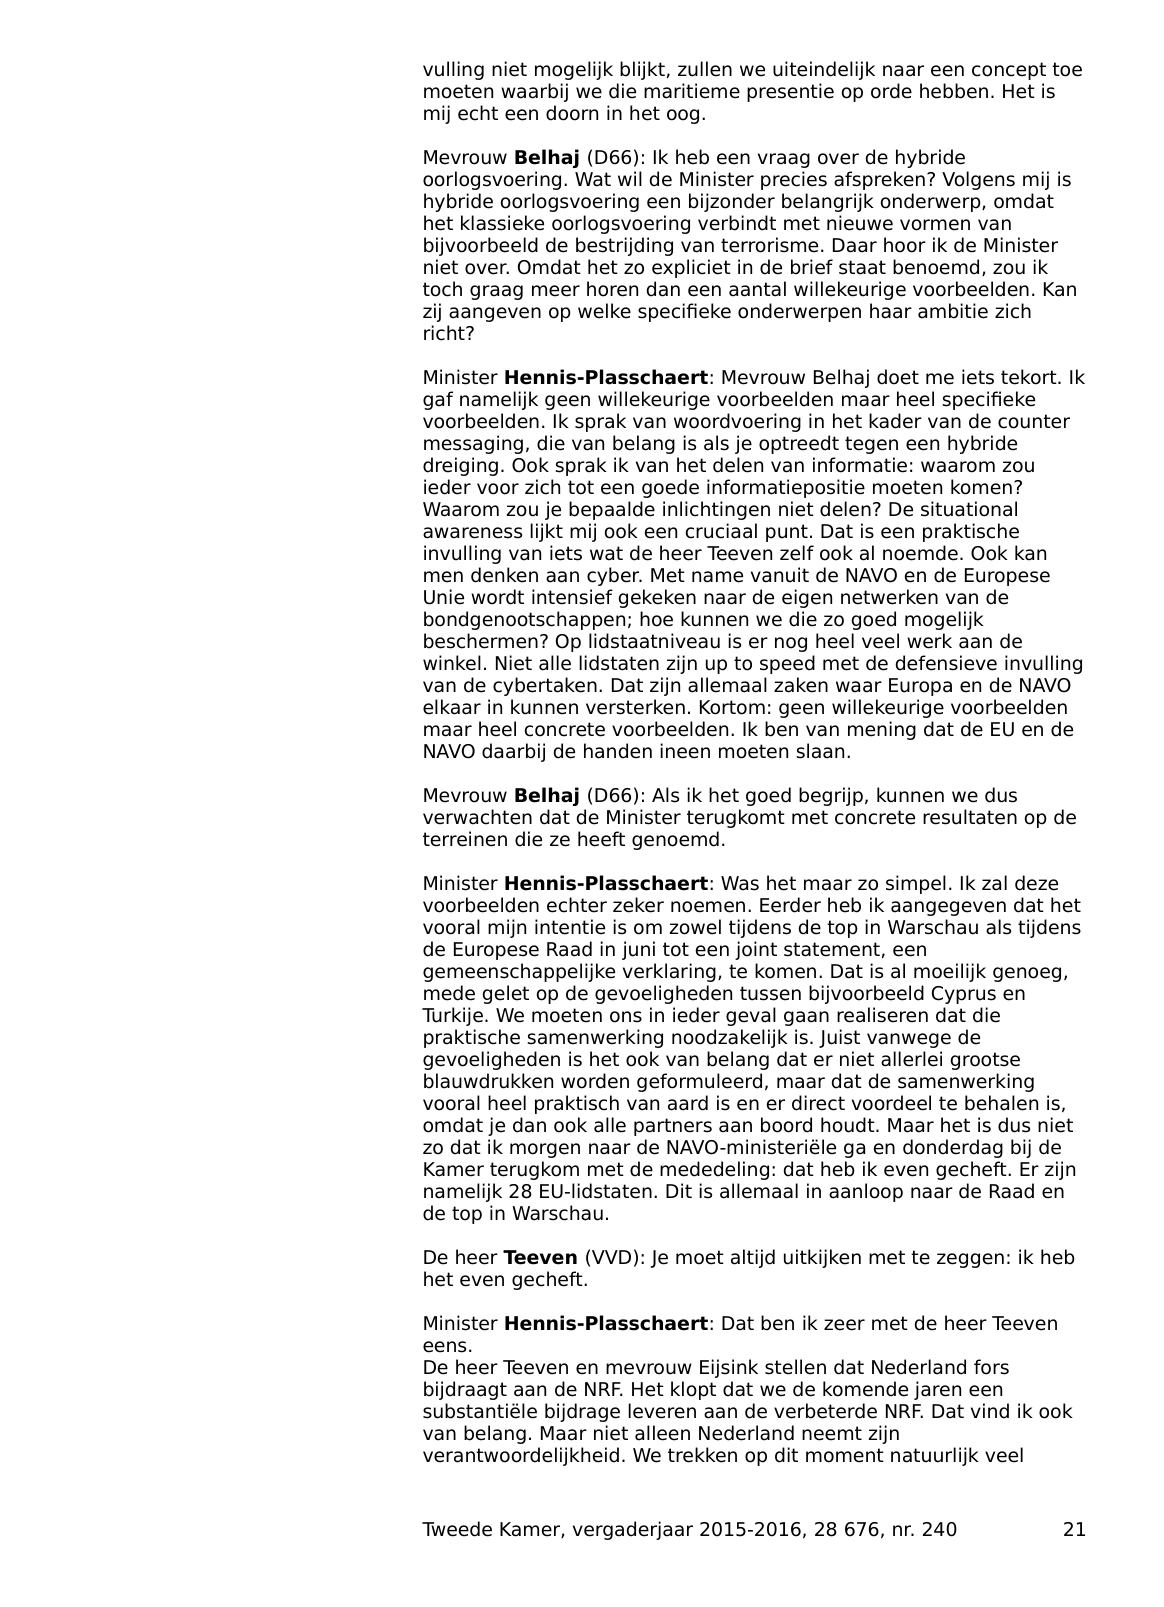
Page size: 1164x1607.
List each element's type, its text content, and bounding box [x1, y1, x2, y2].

text Mevrouw Belhaj (D66): Ik heb een vraag over de hybride oorlogsvoering. Wat wil de Minister precies afspreken? Volgens mij is hybride oorlogsvoering een bijzonder belangrijk onderwerp, omdat het klassieke oorlogsvoering verbindt met nieuwe vormen van bijvoorbeeld de bestrijding van terrorisme. Daar hoor ik de Minister niet over. Omdat het zo expliciet in de brief staat benoemd, zou ik toch graag meer horen dan een aantal willekeurige voorbeelden. Kan zij aangeven op welke specifieke onderwerpen haar ambitie zich richt? [422, 147, 1087, 345]
text De heer Teeven (VVD): Je moet altijd uitkijken met te zeggen: ik heb het even gecheft. [422, 1247, 1087, 1291]
text Minister Hennis-Plasschaert: Mevrouw Belhaj doet me iets tekort. Ik gaf namelijk geen willekeurige voorbeelden maar heel specifieke voorbeelden. Ik sprak van woordvoering in het kader van de counter messaging, die van belang is als je optreedt tegen een hybride dreiging. Ook sprak ik van het delen van informatie: waarom zou ieder voor zich tot een goede informatiepositie moeten komen? Waarom zou je bepaalde inlichtingen niet delen? De situational awareness lijkt mij ook een cruciaal punt. Dat is een praktische invulling van iets wat de heer Teeven zelf ook al noemde. Ook kan men denken aan cyber. Met name vanuit de NAVO en de Europese Unie wordt intensief gekeken naar de eigen netwerken van de bondgenootschappen; hoe kunnen we die zo goed mogelijk beschermen? Op lidstaatniveau is er nog heel veel werk aan de winkel. Niet alle lidstaten zijn up to speed met de defensieve invulling van de cybertaken. Dat zijn allemaal zaken waar Europa en de NAVO elkaar in kunnen versterken. Kortom: geen willekeurige voorbeelden maar heel concrete voorbeelden. Ik ben van mening dat de EU en de NAVO daarbij de handen ineen moeten slaan. [422, 367, 1087, 763]
text Minister Hennis-Plasschaert: Dat ben ik zeer met de heer Teeven eens. [422, 1313, 1087, 1357]
text De heer Teeven en mevrouw Eijsink stellen dat Nederland fors bijdraagt aan de NRF. Het klopt dat we de komende jaren een substantiële bijdrage leveren aan de verbeterde NRF. Dat vind ik ook van belang. Maar niet alleen Nederland neemt zijn verantwoordelijkheid. We trekken op dit moment natuurlijk veel [422, 1357, 1087, 1467]
text Minister Hennis-Plasschaert: Was het maar zo simpel. Ik zal deze voorbeelden echter zeker noemen. Eerder heb ik aangegeven dat het vooral mijn intentie is om zowel tijdens de top in Warschau als tijdens de Europese Raad in juni tot een joint statement, een gemeenschappelijke verklaring, te komen. Dat is al moeilijk genoeg, mede gelet op de gevoeligheden tussen bijvoorbeeld Cyprus en Turkije. We moeten ons in ieder geval gaan realiseren dat die praktische samenwerking noodzakelijk is. Juist vanwege de gevoeligheden is het ook van belang dat er niet allerlei grootse blauwdrukken worden geformuleerd, maar dat de samenwerking vooral heel praktisch van aard is en er direct voordeel te behalen is, omdat je dan ook alle partners aan boord houdt. Maar het is dus niet zo dat ik morgen naar de NAVO-ministeriële ga en donderdag bij de Kamer terugkom met de mededeling: dat heb ik even gecheft. Er zijn namelijk 28 EU-lidstaten. Dit is allemaal in aanloop naar de Raad en de top in Warschau. [422, 873, 1087, 1225]
text Mevrouw Belhaj (D66): Als ik het goed begrijp, kunnen we dus verwachten dat de Minister terugkomt met concrete resultaten op de terreinen die ze heeft genoemd. [422, 785, 1087, 851]
text vulling niet mogelijk blijkt, zullen we uiteindelijk naar een concept toe moeten waarbij we die maritieme presentie op orde hebben. Het is mij echt een doorn in het oog. [422, 59, 1087, 125]
